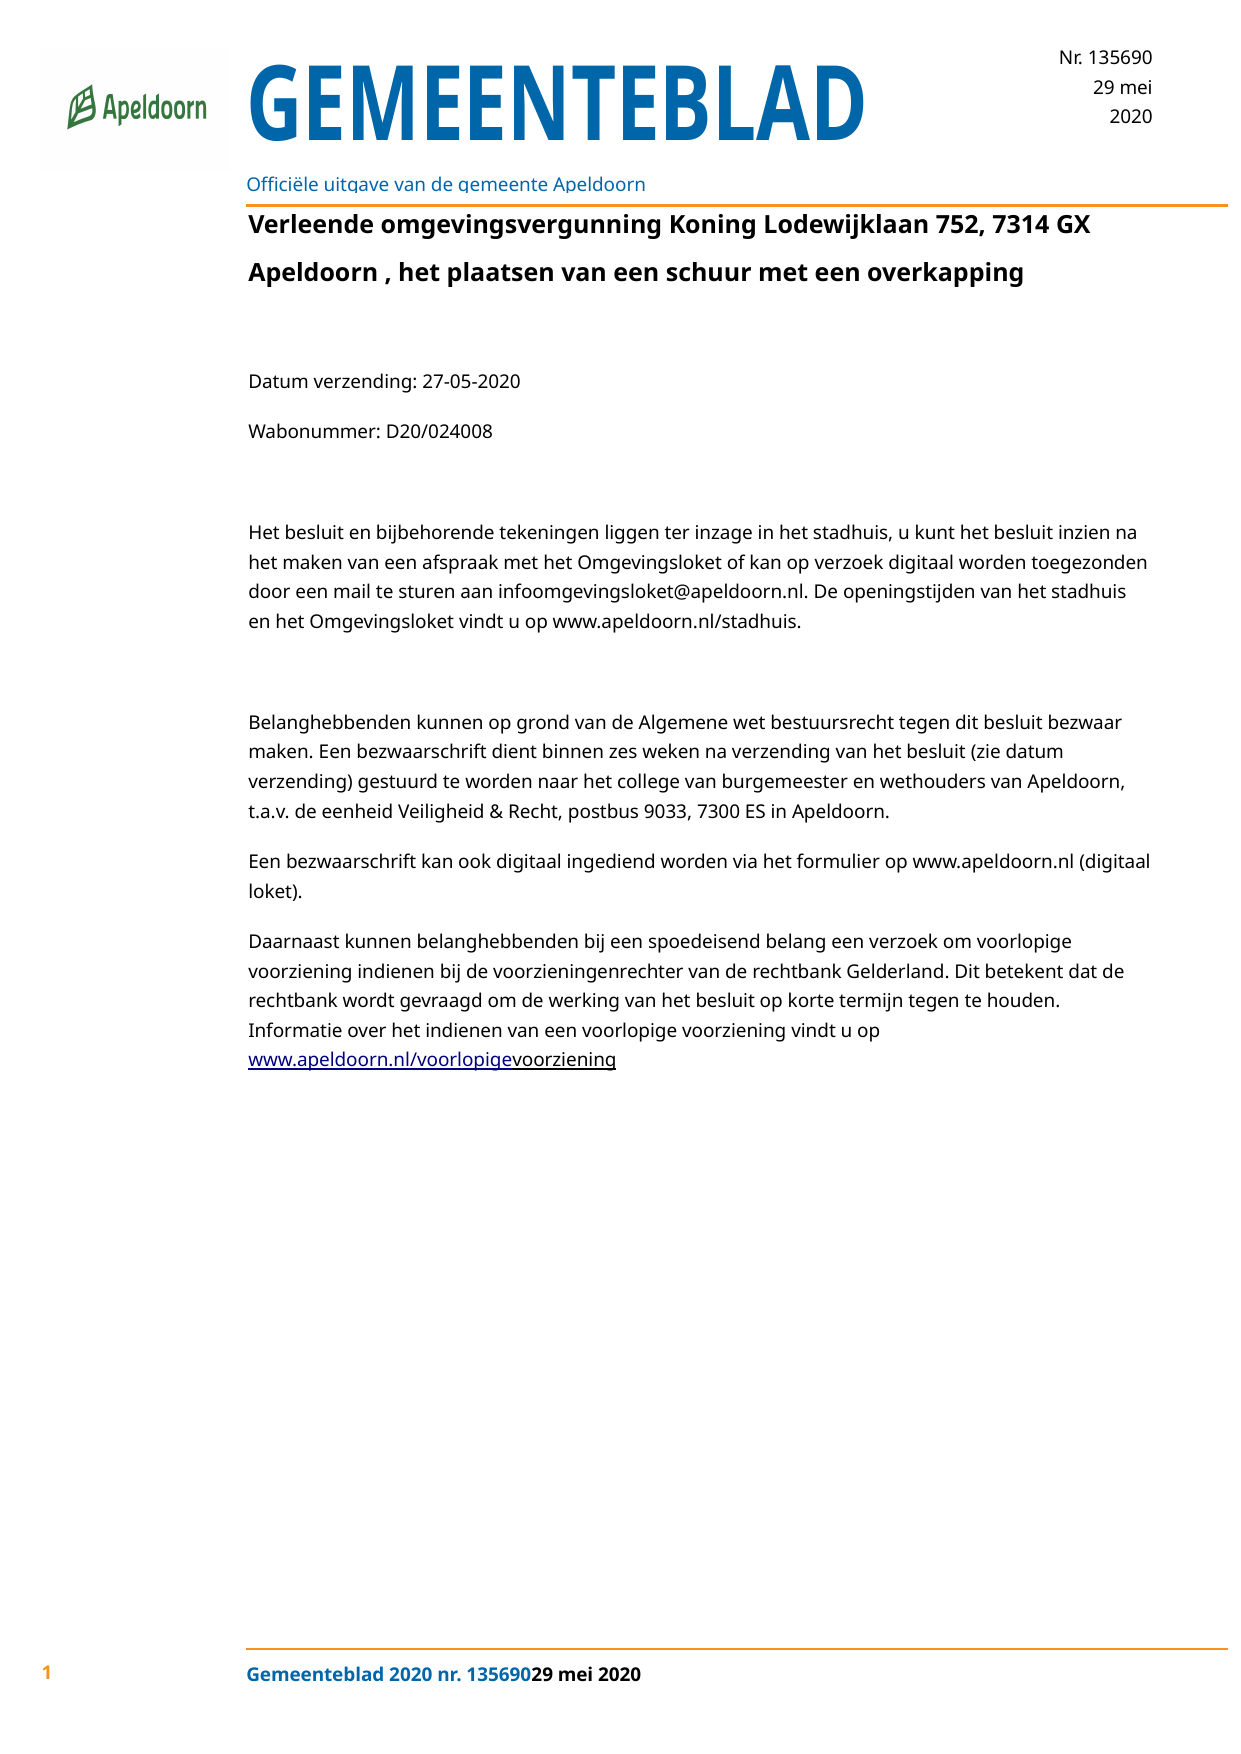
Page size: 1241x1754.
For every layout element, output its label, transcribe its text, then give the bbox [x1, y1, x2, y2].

picture [41, 47, 231, 172]
text Wabonummer: D20/024008 [248, 419, 1152, 444]
text Een bezwaarschrift kan ook digitaal ingediend worden via het formulier op www.apeldoorn.nl (digitaal loket). [248, 848, 1152, 904]
text Het besluit en bijbehorende tekeningen liggen ter inzage in het stadhuis, u kunt het besluit inzien na het maken van een afspraak met het Omgevingsloket of kan op verzoek digitaal worden toegezonden door een mail te sturen aan infoomgevingsloket@apeldoorn.nl. De openingstijden van het stadhuis en het Omgevingsloket vindt u op www.apeldoorn.nl/stadhuis. [248, 519, 1152, 634]
text Belanghebbenden kunnen op grond van de Algemene wet bestuursrecht tegen dit besluit bezwaar maken. Een bezwaarschrift dient binnen zes weken na verzending van het besluit (zie datum verzending) gestuurd te worden naar het college van burgemeester en wethouders van Apeldoorn, t.a.v. de eenheid Veiligheid & Recht, postbus 9033, 7300 ES in Apeldoorn. [248, 709, 1152, 824]
text Verleende omgevingsvergunning Koning Lodewijklaan 752, 7314 GX Apeldoorn , het plaatsen van een schuur met een overkapping [248, 207, 1152, 288]
text Daarnaast kunnen belanghebbenden bij een spoedeisend belang een verzoek om voorlopige voorziening indienen bij de voorzieningenrechter van de rechtbank Gelderland. Dit betekent dat de rechtbank wordt gevraagd om de werking van het besluit op korte termijn tegen te houden. Informatie over het indienen van een voorlopige voorziening vindt u op www.apeldoorn.nl/voorlopigevoorziening [248, 928, 1152, 1072]
text Datum verzending: 27-05-2020 [248, 368, 1152, 394]
